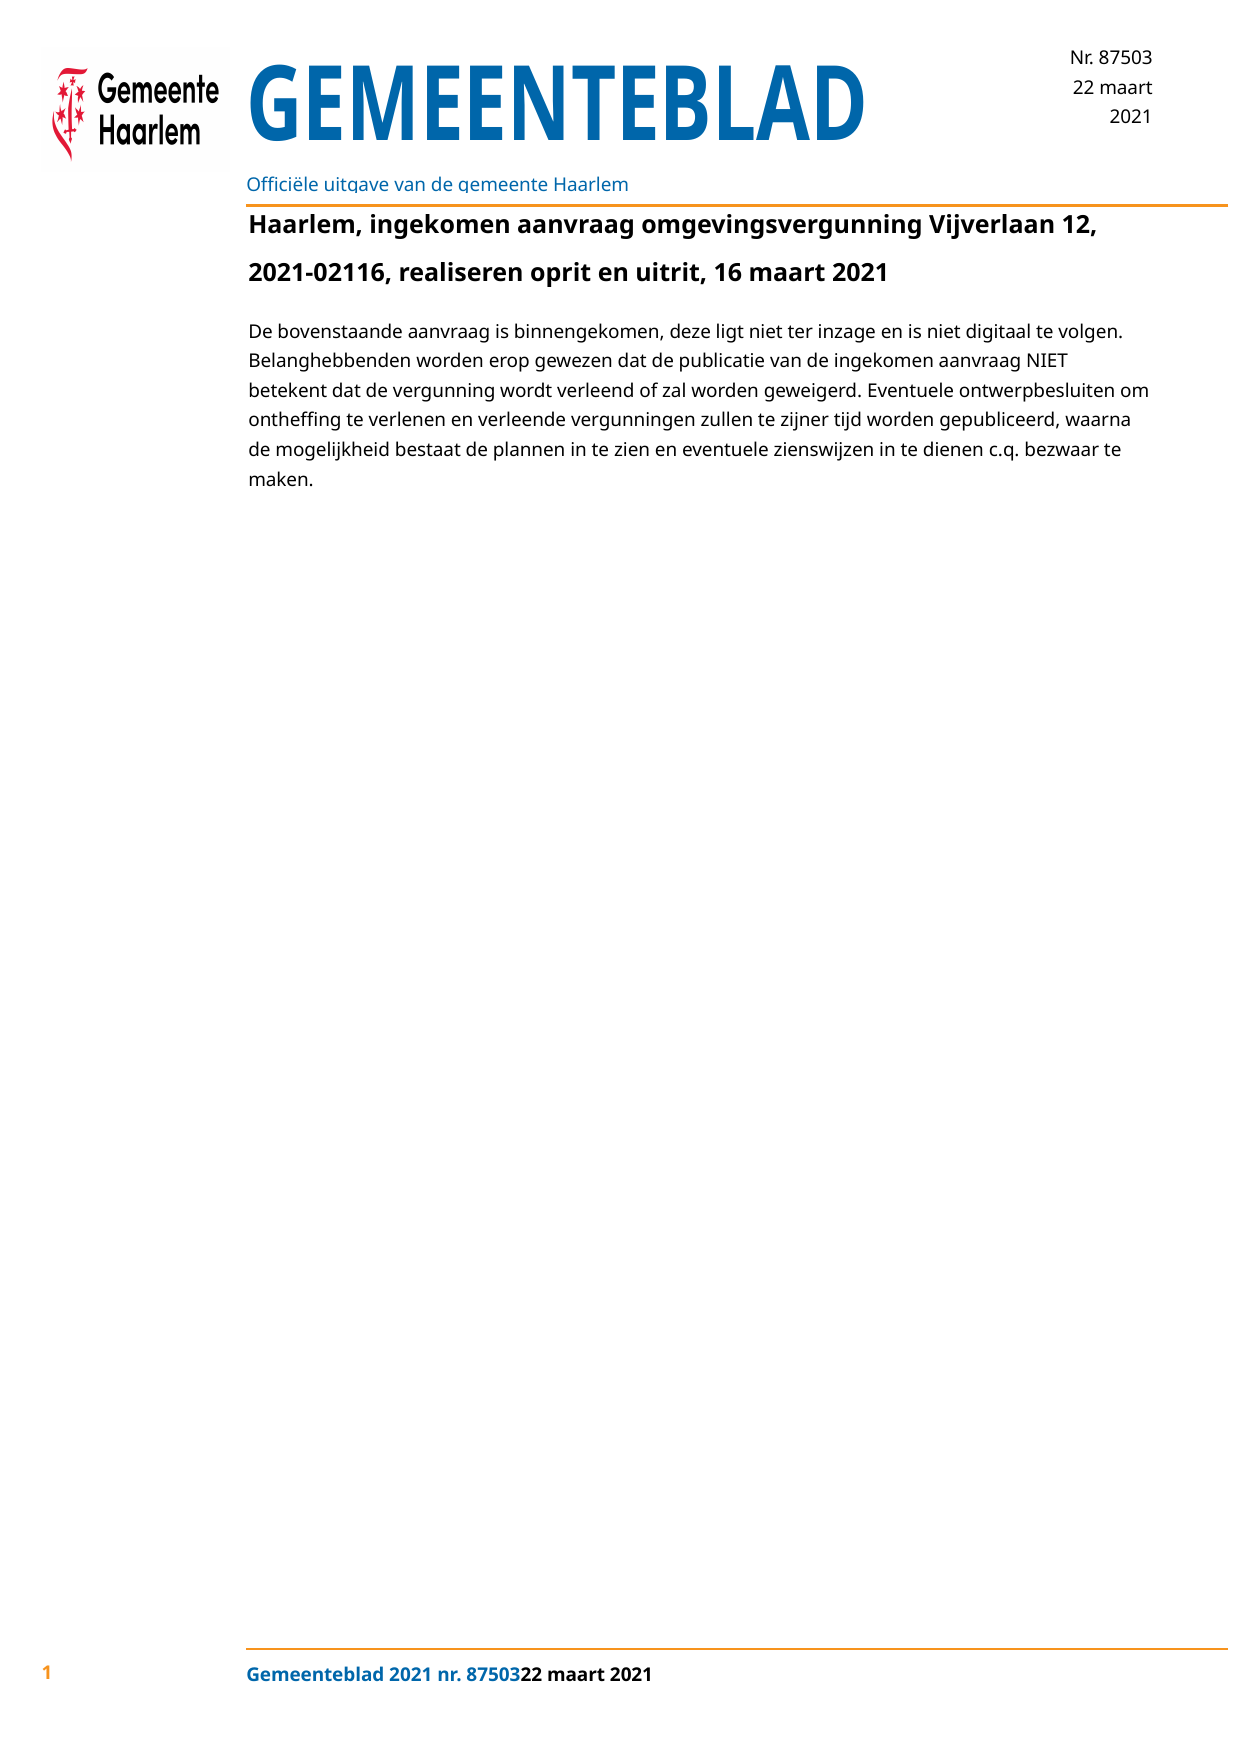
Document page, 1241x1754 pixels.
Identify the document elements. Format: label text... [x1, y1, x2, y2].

text Haarlem, ingekomen aanvraag omgevingsvergunning Vijverlaan 12, 2021-02116, realiseren oprit en uitrit, 16 maart 2021 [248, 207, 1152, 288]
text De bovenstaande aanvraag is binnengekomen, deze ligt niet ter inzage en is niet digitaal te volgen. Belanghebbenden worden erop gewezen dat de publicatie van de ingekomen aanvraag NIET betekent dat de vergunning wordt verleend of zal worden geweigerd. Eventuele ontwerpbesluiten om ontheffing te verlenen en verleende vergunningen zullen te zijner tijd worden gepubliceerd, waarna de mogelijkheid bestaat de plannen in te zien en eventuele zienswijzen in te dienen c.q. bezwaar te maken. [248, 318, 1152, 492]
picture [41, 47, 231, 172]
